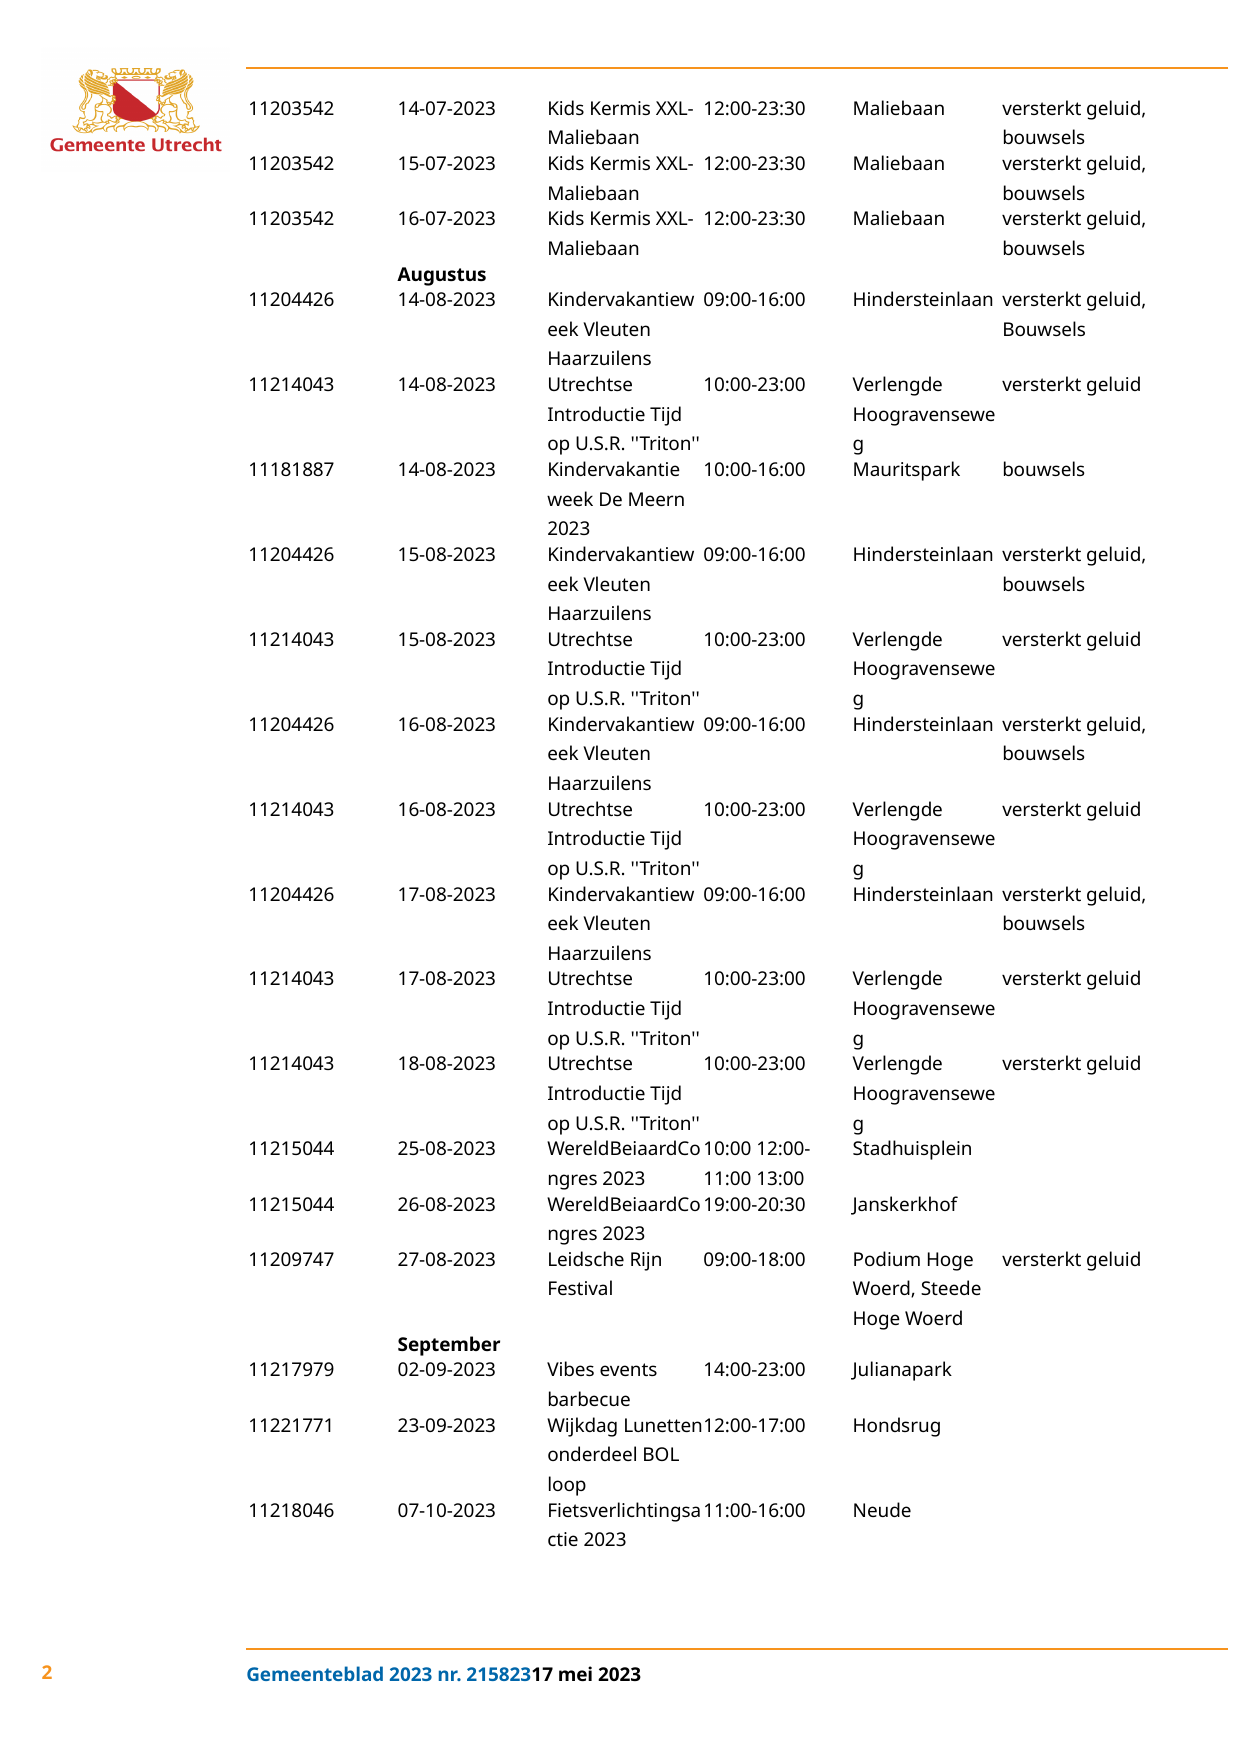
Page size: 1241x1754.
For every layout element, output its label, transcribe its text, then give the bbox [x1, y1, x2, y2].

table_cell [547, 1331, 703, 1357]
table_cell versterkt geluid [1002, 796, 1152, 881]
table_cell 11215044 [248, 1135, 397, 1191]
table_cell 11217979 [248, 1357, 397, 1412]
table_cell WereldBeiaardCongres 2023 [547, 1135, 703, 1191]
table_cell Kindervakantie week De Meern 2023 [547, 456, 703, 541]
table_cell Kindervakantieweek Vleuten Haarzuilens [547, 711, 703, 796]
table_cell Utrechtse Introductie Tijd op U.S.R. ''Triton'' [547, 626, 703, 711]
table_cell 10:00-23:00 [703, 1051, 852, 1135]
table_cell Hindersteinlaan [853, 541, 1002, 626]
table_cell [1002, 1357, 1152, 1412]
table_cell [248, 261, 397, 286]
table_cell Augustus [398, 261, 547, 286]
table_cell 16-07-2023 [398, 205, 547, 261]
table_cell 09:00-16:00 [703, 881, 852, 966]
table_cell Hondsrug [853, 1412, 1002, 1497]
table_cell 11204426 [248, 711, 397, 796]
table_cell 09:00-16:00 [703, 541, 852, 626]
table_cell versterkt geluid, bouwsels [1002, 95, 1152, 150]
table_cell 14-08-2023 [398, 456, 547, 541]
table_cell Verlengde Hoogravenseweg [853, 966, 1002, 1051]
table_cell 27-08-2023 [398, 1246, 547, 1331]
table_cell 11203542 [248, 95, 397, 150]
table_cell Maliebaan [853, 150, 1002, 205]
table_cell WereldBeiaardCongres 2023 [547, 1191, 703, 1246]
table_cell versterkt geluid [1002, 1246, 1152, 1331]
table_cell 11214043 [248, 371, 397, 456]
table_cell 25-08-2023 [398, 1135, 547, 1191]
table_cell 19:00-20:30 [703, 1191, 852, 1246]
table_cell 10:00-23:00 [703, 796, 852, 881]
table_cell Verlengde Hoogravenseweg [853, 371, 1002, 456]
table_cell Janskerkhof [853, 1191, 1002, 1246]
table_cell 12:00-17:00 [703, 1412, 852, 1497]
table_cell 09:00-16:00 [703, 711, 852, 796]
table_cell 11215044 [248, 1191, 397, 1246]
table_cell 02-09-2023 [398, 1357, 547, 1412]
table_cell versterkt geluid, bouwsels [1002, 711, 1152, 796]
table_cell 11209747 [248, 1246, 397, 1331]
table_cell Utrechtse Introductie Tijd op U.S.R. ''Triton'' [547, 796, 703, 881]
table_cell [1002, 1412, 1152, 1497]
table_cell 10:00-23:00 [703, 966, 852, 1051]
table_cell Maliebaan [853, 95, 1002, 150]
table_cell [703, 1331, 852, 1357]
table_cell 10:00-23:00 [703, 371, 852, 456]
table_cell 11:00-16:00 [703, 1497, 852, 1552]
table_cell 15-08-2023 [398, 626, 547, 711]
table_cell 14:00-23:00 [703, 1357, 852, 1412]
table_cell Hindersteinlaan [853, 286, 1002, 371]
table_cell 17-08-2023 [398, 966, 547, 1051]
table_cell 11214043 [248, 1051, 397, 1135]
table_cell 14-07-2023 [398, 95, 547, 150]
table_cell Neude [853, 1497, 1002, 1552]
table_cell Kids Kermis XXL-Maliebaan [547, 95, 703, 150]
table_cell [1002, 261, 1152, 286]
table_cell Verlengde Hoogravenseweg [853, 626, 1002, 711]
table_cell 11214043 [248, 966, 397, 1051]
table_cell Utrechtse Introductie Tijd op U.S.R. ''Triton'' [547, 1051, 703, 1135]
table_cell 23-09-2023 [398, 1412, 547, 1497]
table_cell Vibes events barbecue [547, 1357, 703, 1412]
table_cell 11214043 [248, 796, 397, 881]
table_cell 11203542 [248, 150, 397, 205]
table_cell versterkt geluid, bouwsels [1002, 205, 1152, 261]
table_cell Hindersteinlaan [853, 711, 1002, 796]
table_cell Podium Hoge Woerd, Steede Hoge Woerd [853, 1246, 1002, 1331]
table_cell versterkt geluid [1002, 626, 1152, 711]
table_cell 18-08-2023 [398, 1051, 547, 1135]
table_cell 15-08-2023 [398, 541, 547, 626]
table_cell bouwsels [1002, 456, 1152, 541]
table_cell Kindervakantieweek Vleuten Haarzuilens [547, 541, 703, 626]
table_cell Julianapark [853, 1357, 1002, 1412]
table_cell Kindervakantieweek Vleuten Haarzuilens [547, 881, 703, 966]
table_cell versterkt geluid [1002, 371, 1152, 456]
table_cell 14-08-2023 [398, 371, 547, 456]
table_cell versterkt geluid, bouwsels [1002, 150, 1152, 205]
table_cell 11204426 [248, 286, 397, 371]
table_cell Verlengde Hoogravenseweg [853, 796, 1002, 881]
table_cell [1002, 1191, 1152, 1246]
table_cell Fietsverlichtingsactie 2023 [547, 1497, 703, 1552]
table_cell 16-08-2023 [398, 796, 547, 881]
table_cell [1002, 1497, 1152, 1552]
table_cell Kindervakantieweek Vleuten Haarzuilens [547, 286, 703, 371]
table_cell 11221771 [248, 1412, 397, 1497]
table_cell 11181887 [248, 456, 397, 541]
table_cell Maliebaan [853, 205, 1002, 261]
table_cell versterkt geluid [1002, 966, 1152, 1051]
table_cell Kids Kermis XXL-Maliebaan [547, 150, 703, 205]
table_cell [1002, 1135, 1152, 1191]
table_cell 17-08-2023 [398, 881, 547, 966]
table_cell 10:00-23:00 [703, 626, 852, 711]
table_cell versterkt geluid, bouwsels [1002, 881, 1152, 966]
table_cell Utrechtse Introductie Tijd op U.S.R. ''Triton'' [547, 371, 703, 456]
table_cell [547, 261, 703, 286]
table_cell 11204426 [248, 541, 397, 626]
table_cell [1002, 1331, 1152, 1357]
table_cell Hindersteinlaan [853, 881, 1002, 966]
table_cell Stadhuisplein [853, 1135, 1002, 1191]
table_cell versterkt geluid, bouwsels [1002, 541, 1152, 626]
table_cell 10:00 12:00-11:00 13:00 [703, 1135, 852, 1191]
table_cell 11214043 [248, 626, 397, 711]
table_cell versterkt geluid [1002, 1051, 1152, 1135]
table_cell [248, 1331, 397, 1357]
table_cell Wijkdag Lunetten onderdeel BOL loop [547, 1412, 703, 1497]
table_cell Utrechtse Introductie Tijd op U.S.R. ''Triton'' [547, 966, 703, 1051]
table_cell 09:00-16:00 [703, 286, 852, 371]
table_cell 11204426 [248, 881, 397, 966]
table_cell [703, 261, 852, 286]
table_cell Kids Kermis XXL-Maliebaan [547, 205, 703, 261]
table_cell 14-08-2023 [398, 286, 547, 371]
picture [41, 47, 231, 172]
table_cell 12:00-23:30 [703, 150, 852, 205]
table_cell 16-08-2023 [398, 711, 547, 796]
table_cell [853, 261, 1002, 286]
table_cell Mauritspark [853, 456, 1002, 541]
table_cell 11218046 [248, 1497, 397, 1552]
table_cell Verlengde Hoogravenseweg [853, 1051, 1002, 1135]
table_cell [853, 1331, 1002, 1357]
table_cell 12:00-23:30 [703, 205, 852, 261]
table_cell September [398, 1331, 547, 1357]
table_cell 15-07-2023 [398, 150, 547, 205]
table_cell 07-10-2023 [398, 1497, 547, 1552]
table_cell 11203542 [248, 205, 397, 261]
table_cell 10:00-16:00 [703, 456, 852, 541]
table_cell 09:00-18:00 [703, 1246, 852, 1331]
table_cell Leidsche Rijn Festival [547, 1246, 703, 1331]
table_cell 12:00-23:30 [703, 95, 852, 150]
table_cell versterkt geluid, Bouwsels [1002, 286, 1152, 371]
table_cell 26-08-2023 [398, 1191, 547, 1246]
